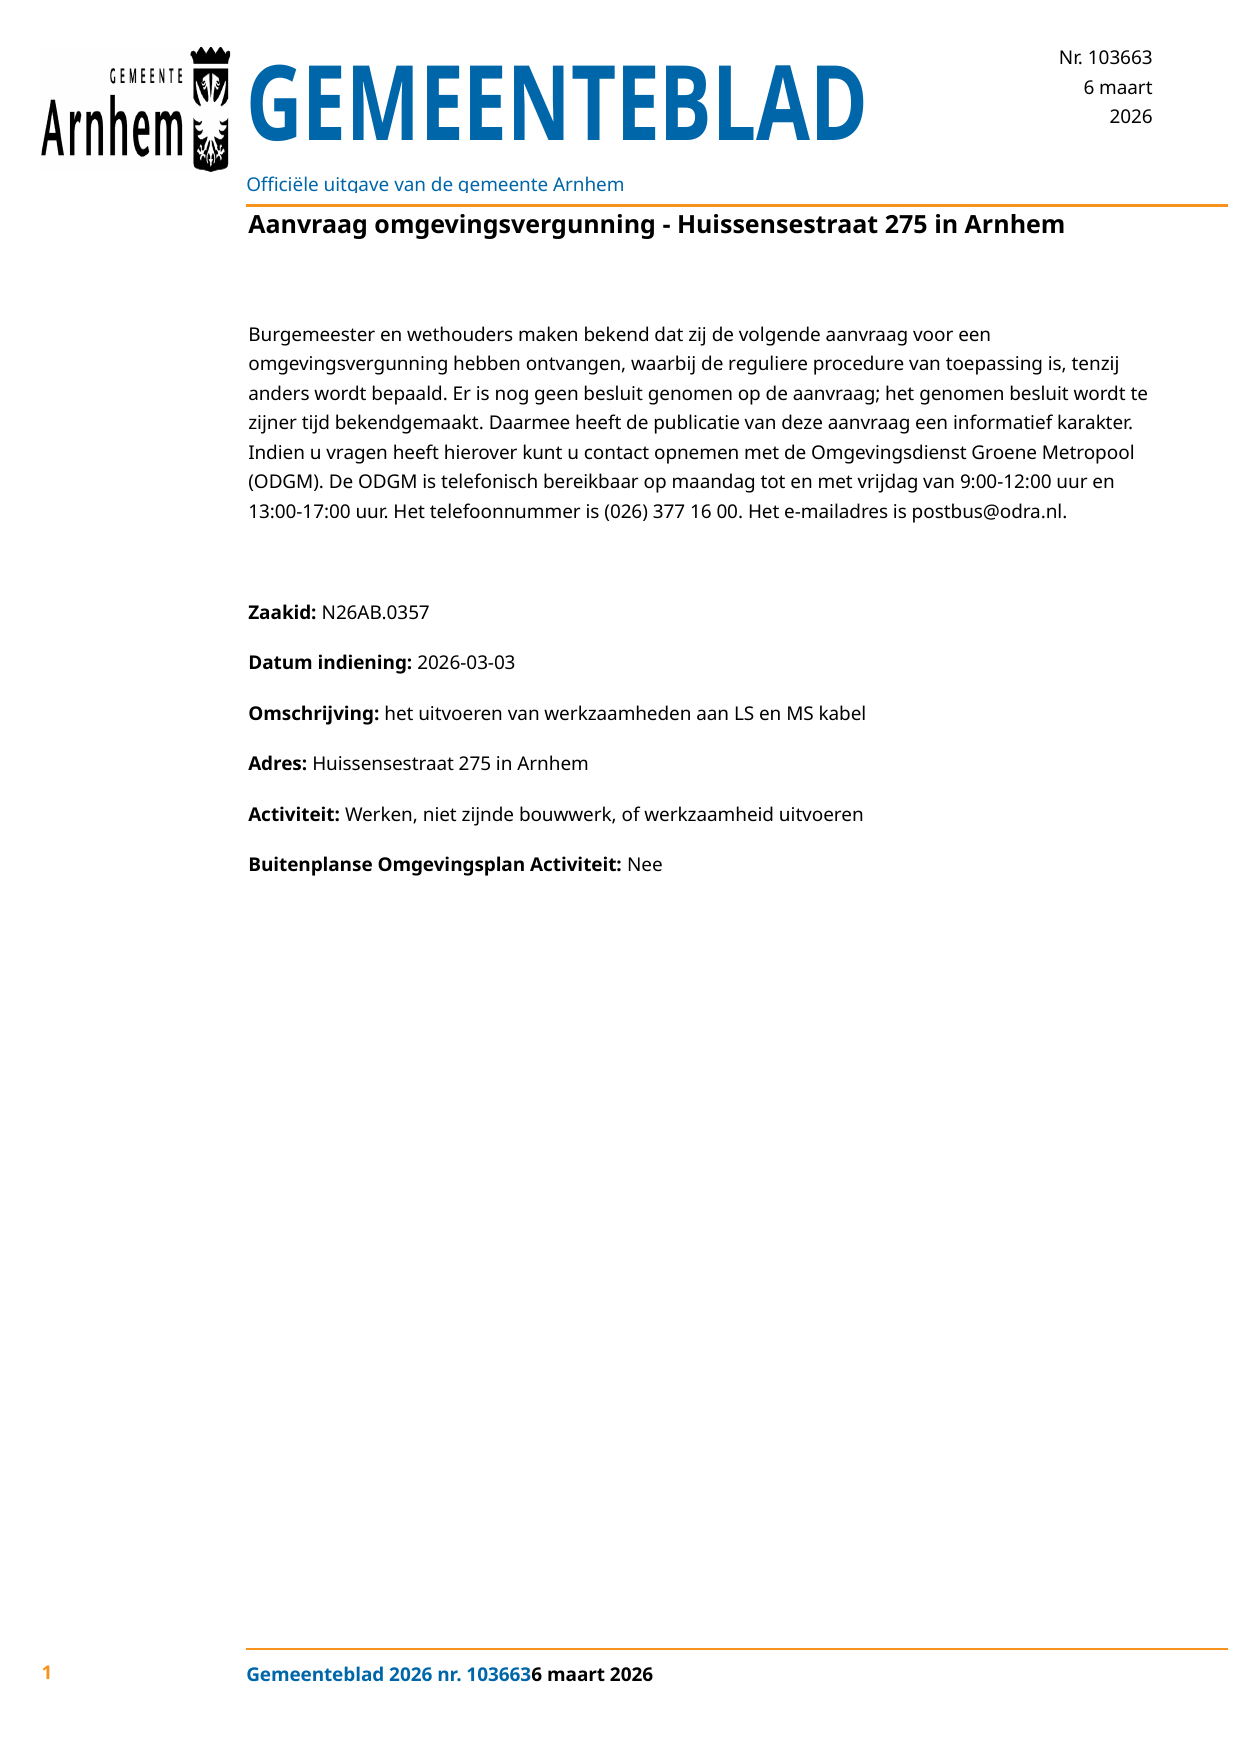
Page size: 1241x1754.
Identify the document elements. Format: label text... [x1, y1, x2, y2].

text Burgemeester en wethouders maken bekend dat zij de volgende aanvraag voor een omgevingsvergunning hebben ontvangen, waarbij de reguliere procedure van toepassing is, tenzij anders wordt bepaald. Er is nog geen besluit genomen op de aanvraag; het genomen besluit wordt te zijner tijd bekendgemaakt. Daarmee heeft de publicatie van deze aanvraag een informatief karakter. Indien u vragen heeft hierover kunt u contact opnemen met de Omgevingsdienst Groene Metropool (ODGM). De ODGM is telefonisch bereikbaar op maandag tot en met vrijdag van 9:00-12:00 uur en 13:00-17:00 uur. Het telefoonnummer is (026) 377 16 00. Het e-mailadres is postbus@odra.nl. [248, 321, 1152, 524]
text Datum indiening: 2026-03-03 [248, 649, 1152, 675]
text Zaakid: N26AB.0357 [248, 599, 1152, 625]
text Adres: Huissensestraat 275 in Arnhem [248, 750, 1152, 776]
text Activiteit: Werken, niet zijnde bouwwerk, of werkzaamheid uitvoeren [248, 801, 1152, 826]
text Omschrijving: het uitvoeren van werkzaamheden aan LS en MS kabel [248, 700, 1152, 726]
picture [41, 47, 231, 172]
text Aanvraag omgevingsvergunning - Huissensestraat 275 in Arnhem [248, 207, 1152, 241]
text Buitenplanse Omgevingsplan Activiteit: Nee [248, 851, 1152, 877]
